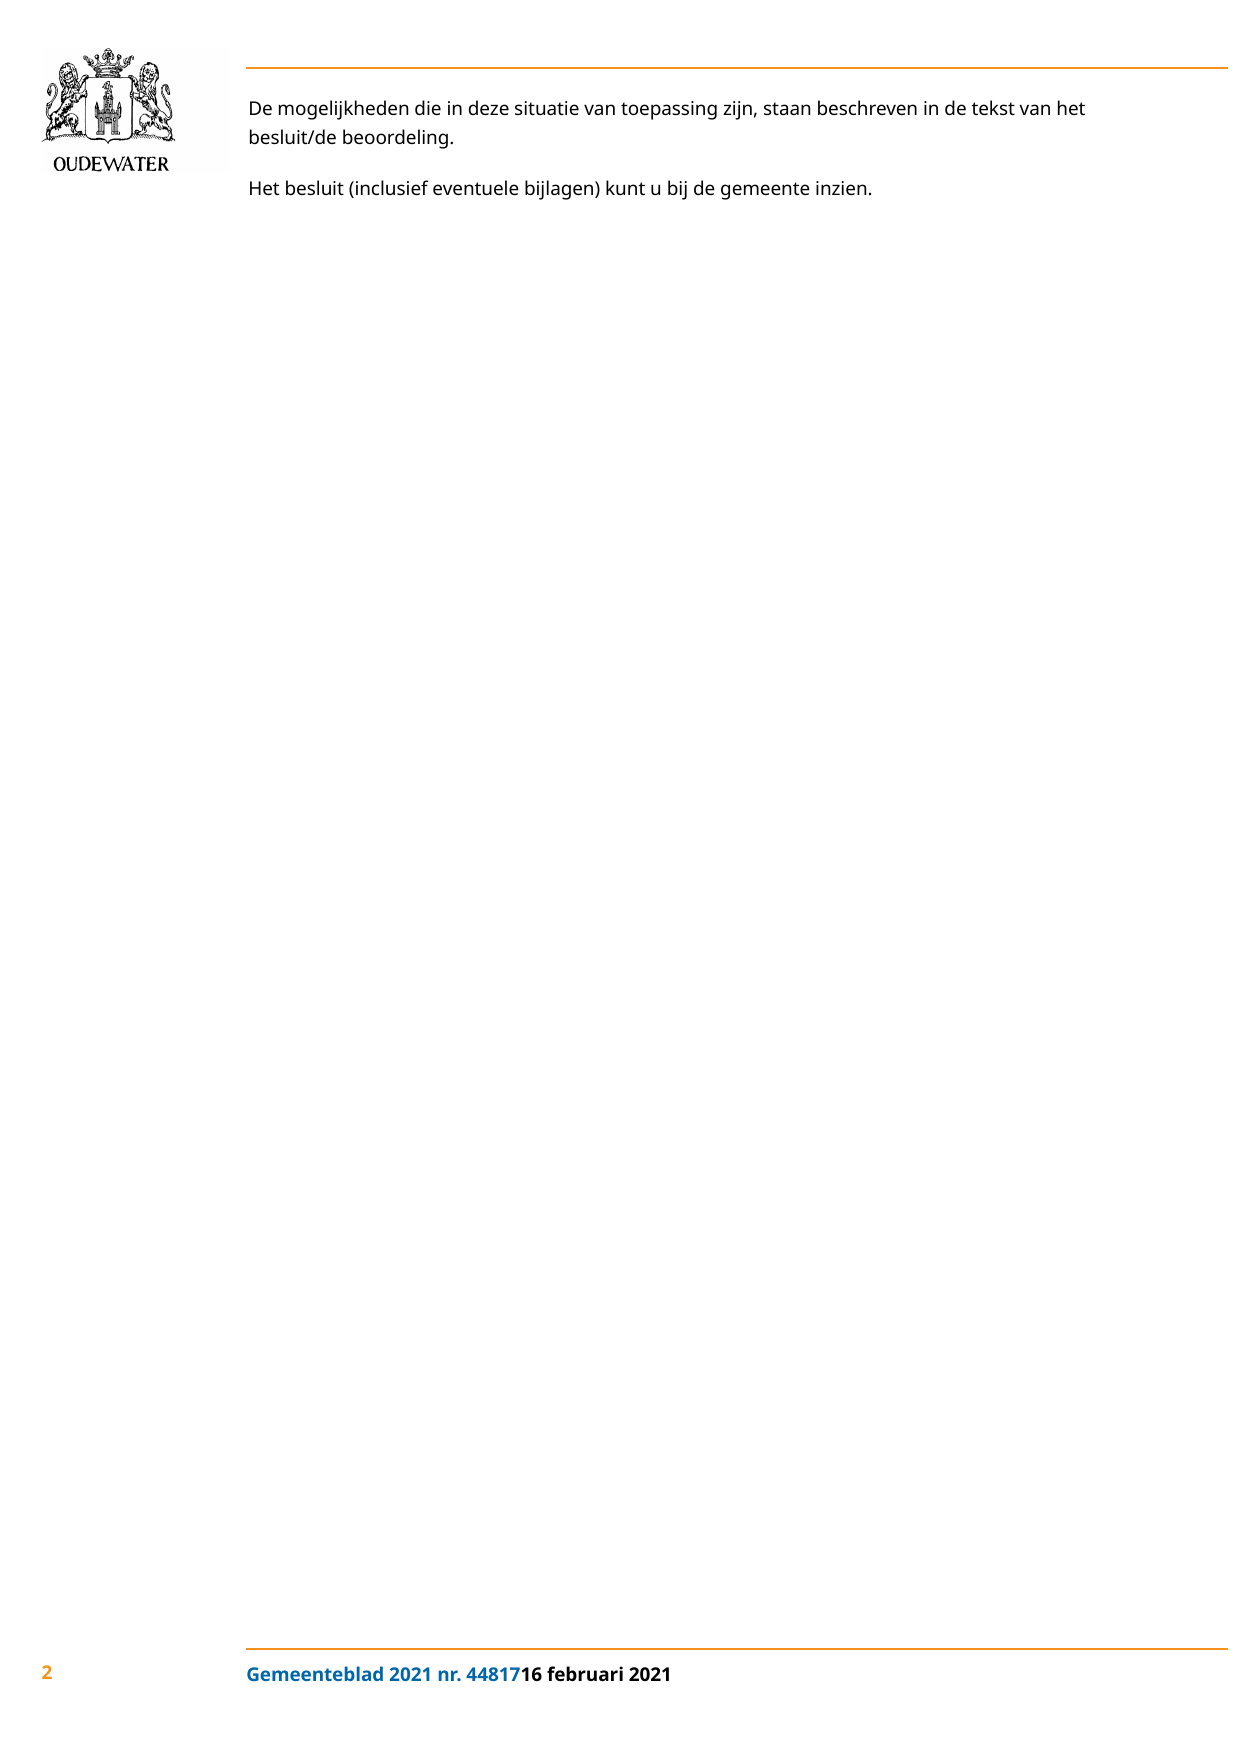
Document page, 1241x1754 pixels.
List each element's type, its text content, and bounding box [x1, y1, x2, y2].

text De mogelijkheden die in deze situatie van toepassing zijn, staan beschreven in de tekst van het besluit/de beoordeling. [248, 95, 1152, 150]
text Het besluit (inclusief eventuele bijlagen) kunt u bij de gemeente inzien. [248, 175, 1152, 201]
picture [41, 47, 231, 172]
